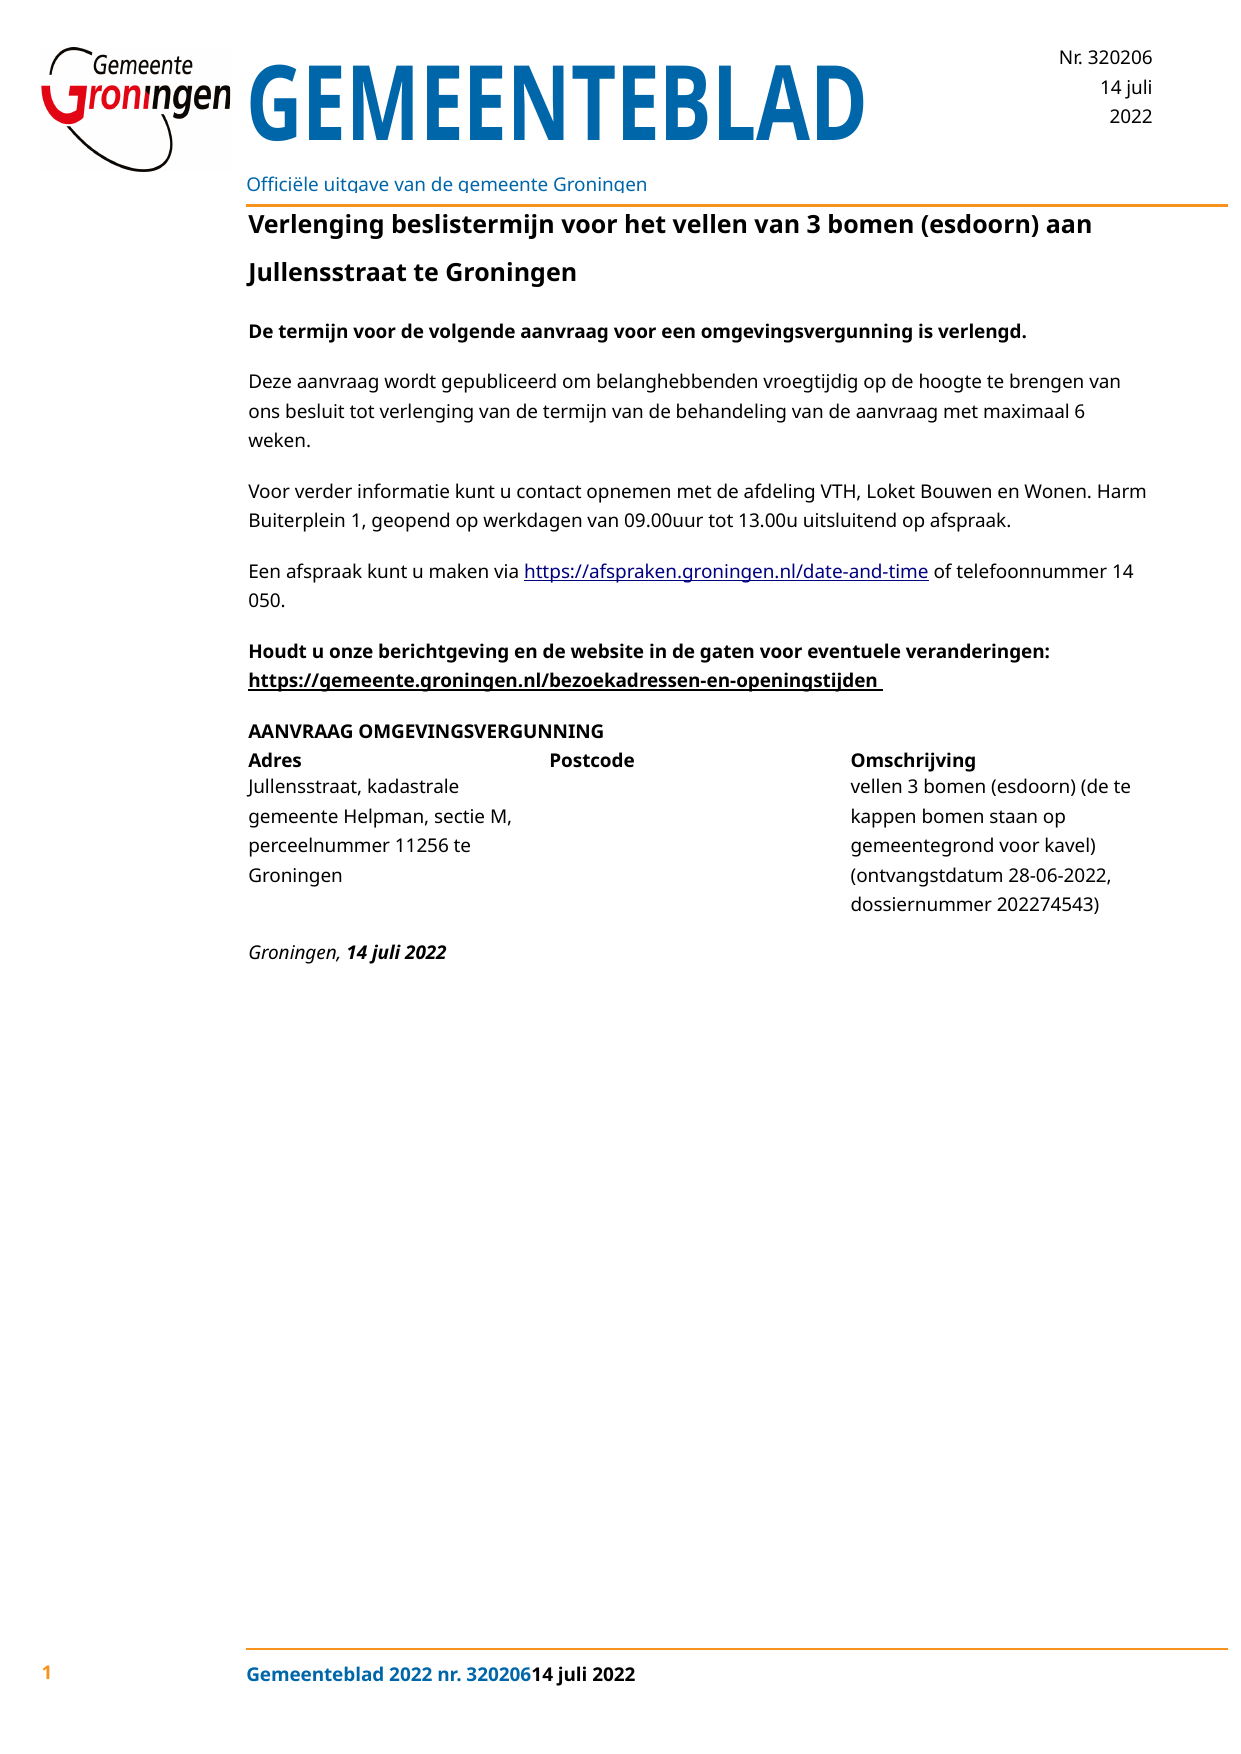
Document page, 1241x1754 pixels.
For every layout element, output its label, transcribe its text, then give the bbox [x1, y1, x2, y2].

text AANVRAAG OMGEVINGSVERGUNNING [248, 718, 1152, 744]
table_cell vellen 3 bomen (esdoorn) (de te kappen bomen staan op gemeentegrond voor kavel) (ontvangstdatum 28-06-2022, dossiernummer 202274543) [850, 773, 1152, 917]
picture [41, 47, 231, 172]
table_header Postcode [549, 748, 850, 773]
text Voor verder informatie kunt u contact opnemen met de afdeling VTH, Loket Bouwen en Wonen. Harm Buiterplein 1, geopend op werkdagen van 09.00uur tot 13.00u uitsluitend op afspraak. [248, 478, 1152, 533]
text Deze aanvraag wordt gepubliceerd om belanghebbenden vroegtijdig op de hoogte te brengen van ons besluit tot verlenging van de termijn van de behandeling van de aanvraag met maximaal 6 weken. [248, 368, 1152, 453]
table_header Adres [248, 748, 549, 773]
table_cell [549, 773, 850, 917]
text Een afspraak kunt u maken via https://afspraken.groningen.nl/date-and-time of telefoonnummer 14 050. [248, 558, 1152, 613]
text Houdt u onze berichtgeving en de website in de gaten voor eventuele veranderingen: https://gemeente.groningen.nl/bezoekadressen-en-openingstijden [248, 638, 1152, 693]
text Groningen, 14 juli 2022 [248, 939, 1152, 964]
table_cell Jullensstraat, kadastrale gemeente Helpman, sectie M, perceelnummer 11256 te Groningen [248, 773, 549, 917]
table_header Omschrijving [850, 748, 1152, 773]
text Verlenging beslistermijn voor het vellen van 3 bomen (esdoorn) aan Jullensstraat te Groningen [248, 207, 1152, 288]
text De termijn voor de volgende aanvraag voor een omgevingsvergunning is verlengd. [248, 318, 1152, 344]
